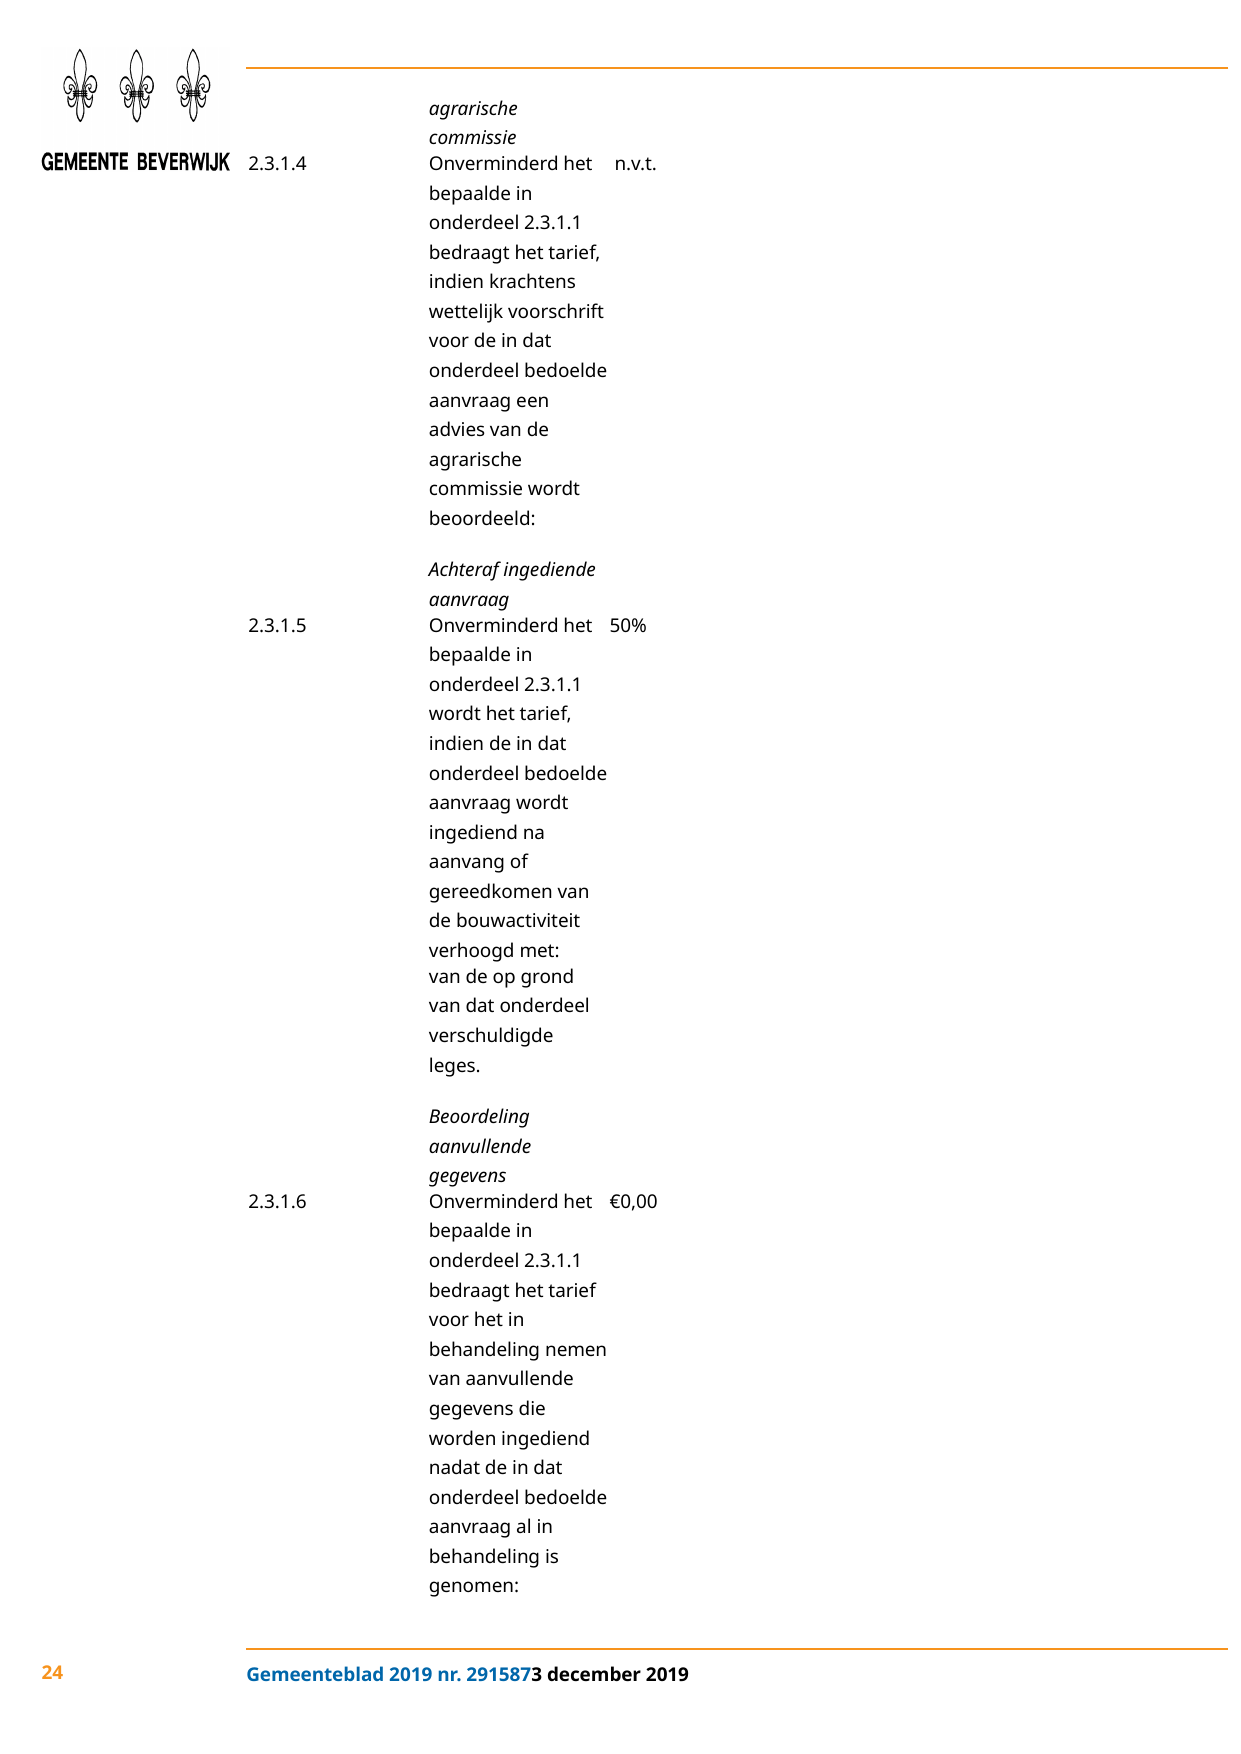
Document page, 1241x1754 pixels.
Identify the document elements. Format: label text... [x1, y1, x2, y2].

table_cell [248, 1103, 429, 1188]
table_cell Onverminderd het bepaalde in onderdeel 2.3.1.1 bedraagt het tarief voor het in behandeling nemen van aanvullende gegevens die worden ingediend nadat de in dat onderdeel bedoelde aanvraag al in behandeling is genomen: [429, 1188, 609, 1598]
table_cell [609, 557, 790, 612]
table_cell n.v.t. [609, 150, 790, 531]
table_cell Onverminderd het bepaalde in onderdeel 2.3.1.1 wordt het tarief, indien de in dat onderdeel bedoelde aanvraag wordt ingediend na aanvang of gereedkomen van de bouwactiviteit verhoogd met: [429, 612, 609, 963]
table_cell [609, 1078, 790, 1103]
table_cell [609, 963, 790, 1077]
table_cell 50% [609, 612, 790, 963]
table_cell 2.3.1.5 [248, 612, 429, 963]
table_cell agrarische commissie [429, 95, 609, 150]
table_cell [248, 531, 429, 557]
table_cell Beoordeling aanvullende gegevens [429, 1103, 609, 1188]
table_cell van de op grond van dat onderdeel verschuldigde leges. [429, 963, 609, 1077]
table_cell 2.3.1.6 [248, 1188, 429, 1598]
table_cell €0,00 [609, 1188, 790, 1598]
table_cell [248, 1078, 429, 1103]
table_cell [248, 95, 429, 150]
table_cell [248, 963, 429, 1077]
table_cell Onverminderd het bepaalde in onderdeel 2.3.1.1 bedraagt het tarief, indien krachtens wettelijk voorschrift voor de in dat onderdeel bedoelde aanvraag een advies van de agrarische commissie wordt beoordeeld: [429, 150, 609, 531]
table_cell [609, 531, 790, 557]
table_cell [609, 1103, 790, 1188]
table_cell [248, 557, 429, 612]
table_cell 2.3.1.4 [248, 150, 429, 531]
table_cell Achteraf ingediende aanvraag [429, 557, 609, 612]
picture [41, 47, 231, 172]
table_cell [429, 1078, 609, 1103]
table_cell [429, 531, 609, 557]
table_cell [609, 95, 790, 150]
